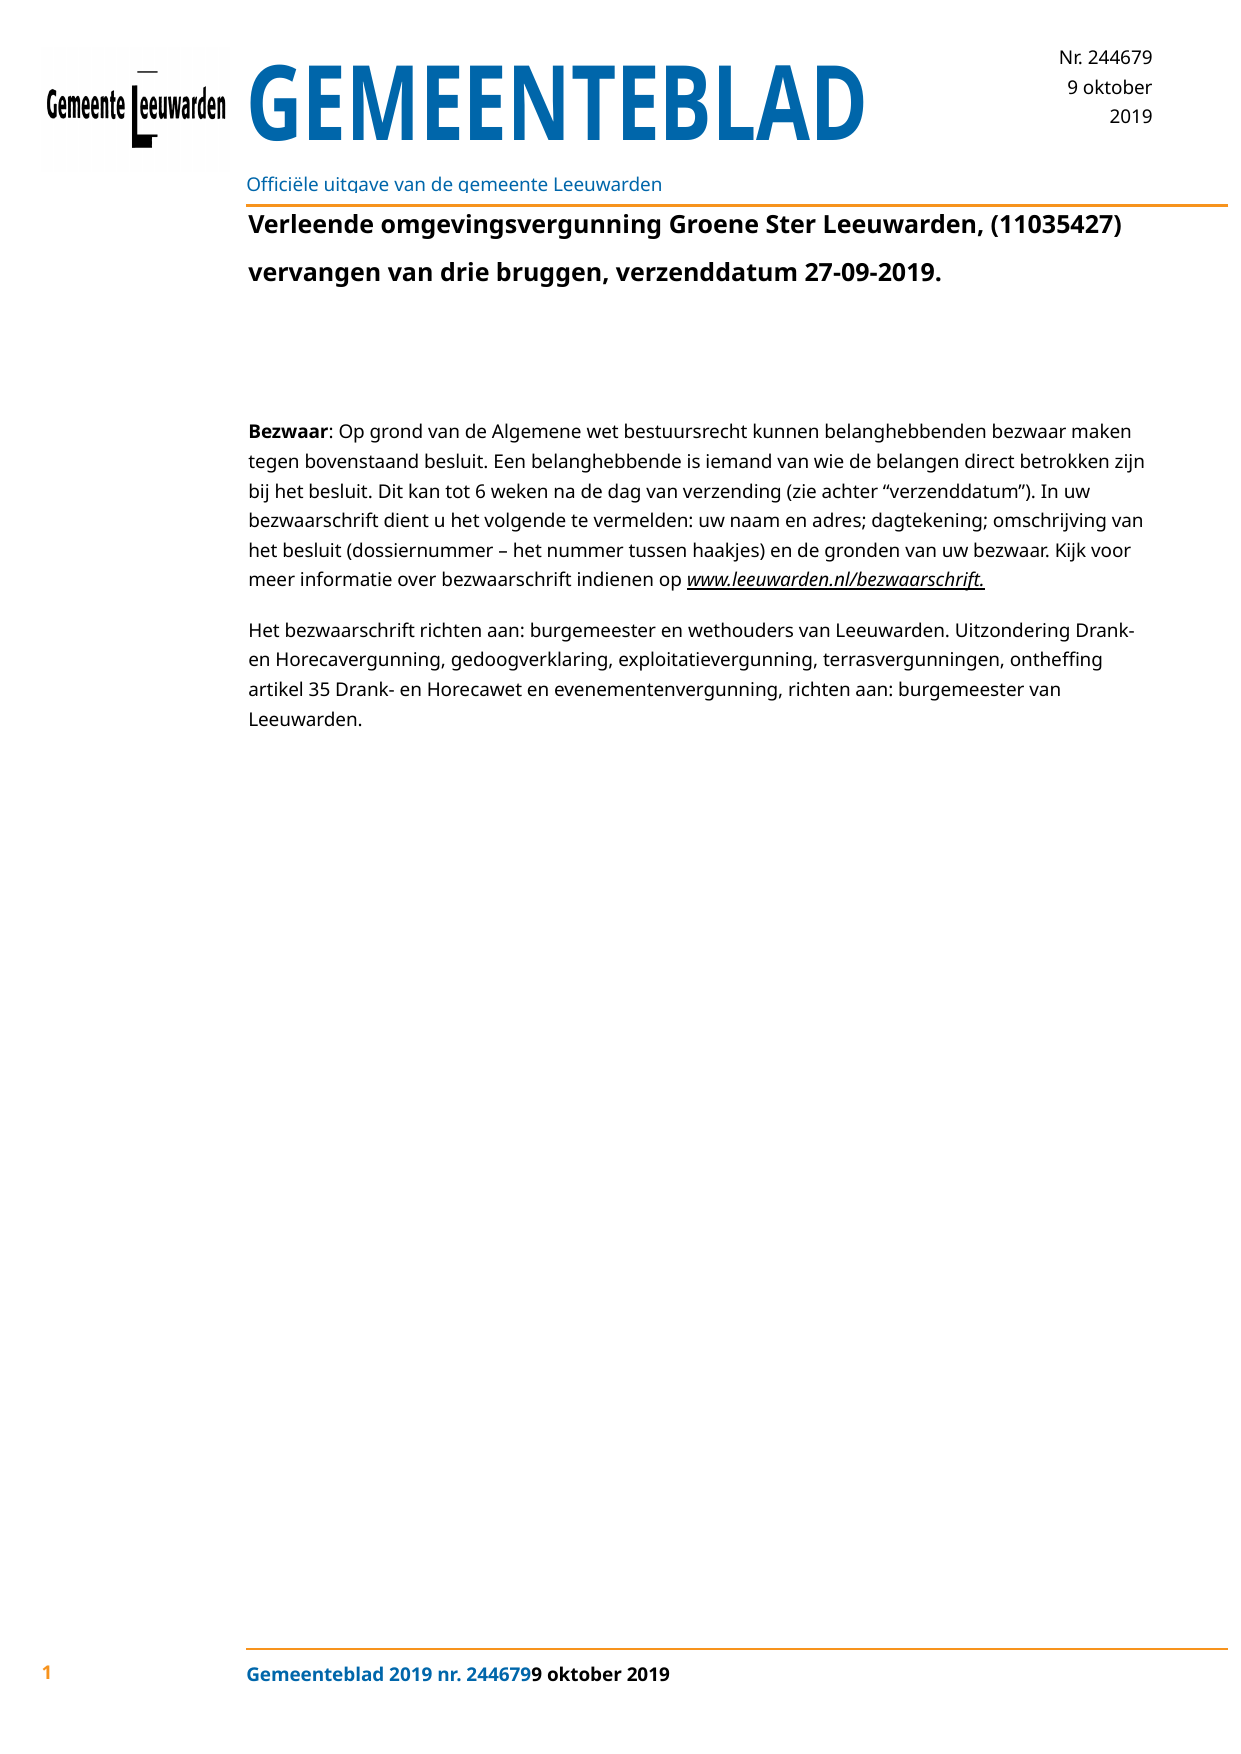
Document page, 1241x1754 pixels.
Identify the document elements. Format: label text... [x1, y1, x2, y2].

picture [41, 47, 231, 172]
text Het bezwaarschrift richten aan: burgemeester en wethouders van Leeuwarden. Uitzondering Drank- en Horecavergunning, gedoogverklaring, exploitatievergunning, terrasvergunningen, ontheffing artikel 35 Drank- en Horecawet en evenementenvergunning, richten aan: burgemeester van Leeuwarden. [248, 617, 1152, 732]
text Verleende omgevingsvergunning Groene Ster Leeuwarden, (11035427) vervangen van drie bruggen, verzenddatum 27-09-2019. [248, 207, 1152, 288]
text Bezwaar: Op grond van de Algemene wet bestuursrecht kunnen belanghebbenden bezwaar maken tegen bovenstaand besluit. Een belanghebbende is iemand van wie de belangen direct betrokken zijn bij het besluit. Dit kan tot 6 weken na de dag van verzending (zie achter “verzenddatum”). In uw bezwaarschrift dient u het volgende te vermelden: uw naam en adres; dagtekening; omschrijving van het besluit (dossiernummer – het nummer tussen haakjes) en de gronden van uw bezwaar. Kijk voor meer informatie over bezwaarschrift indienen op www.leeuwarden.nl/bezwaarschrift. [248, 419, 1152, 592]
